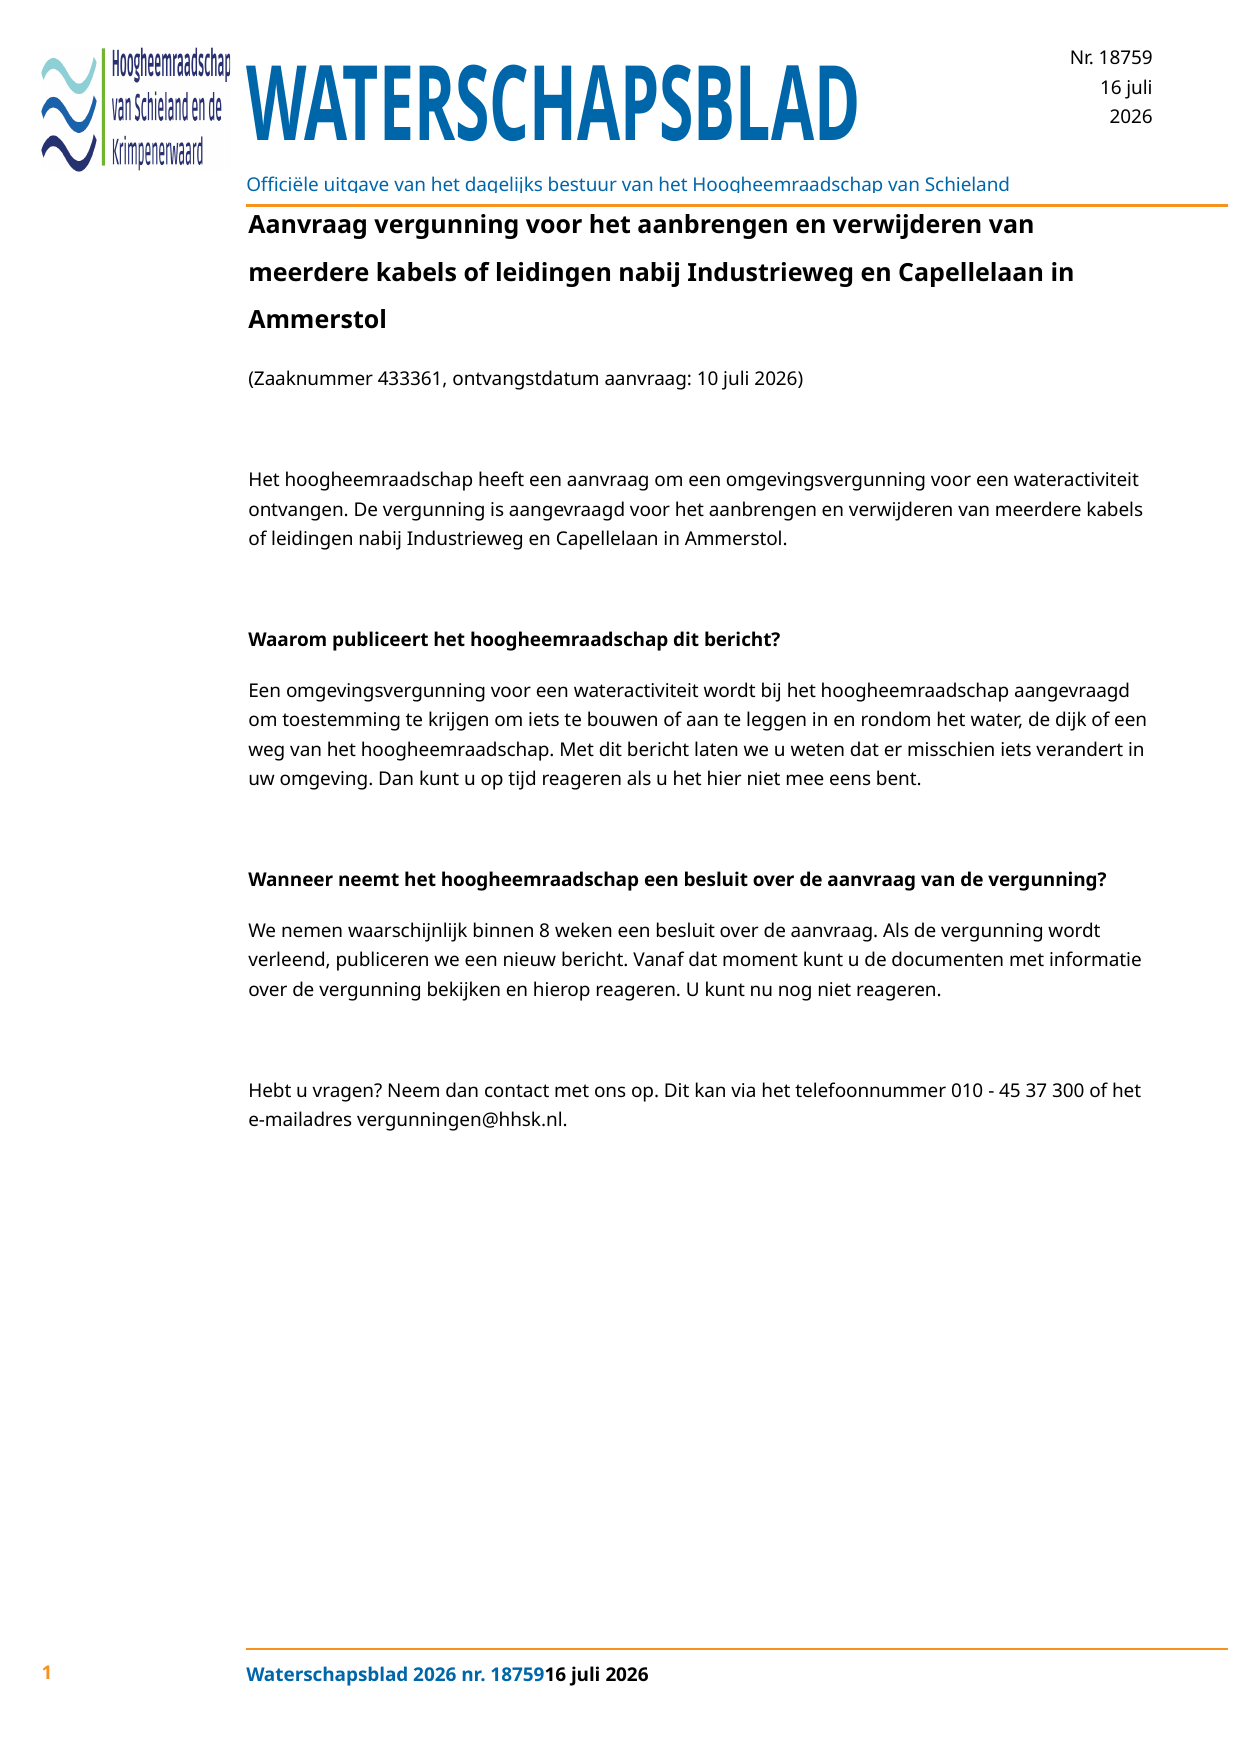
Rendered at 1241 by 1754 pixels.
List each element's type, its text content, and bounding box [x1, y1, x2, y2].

picture [41, 47, 231, 172]
text Een omgevingsvergunning voor een wateractiviteit wordt bij het hoogheemraadschap aangevraagd om toestemming te krijgen om iets te bouwen of aan te leggen in en rondom het water, de dijk of een weg van het hoogheemraadschap. Met dit bericht laten we u weten dat er misschien iets verandert in uw omgeving. Dan kunt u op tijd reageren als u het hier niet mee eens bent. [248, 677, 1152, 791]
text Wanneer neemt het hoogheemraadschap een besluit over de aanvraag van de vergunning? [248, 866, 1152, 892]
text Het hoogheemraadschap heeft een aanvraag om een omgevingsvergunning voor een wateractiviteit ontvangen. De vergunning is aangevraagd voor het aanbrengen en verwijderen van meerdere kabels of leidingen nabij Industrieweg en Capellelaan in Ammerstol. [248, 466, 1152, 551]
text We nemen waarschijnlijk binnen 8 weken een besluit over de aanvraag. Als de vergunning wordt verleend, publiceren we een nieuw bericht. Vanaf dat moment kunt u de documenten met informatie over de vergunning bekijken en hierop reageren. U kunt nu nog niet reageren. [248, 917, 1152, 1002]
text Waarom publiceert het hoogheemraadschap dit bericht? [248, 626, 1152, 652]
text Hebt u vragen? Neem dan contact met ons op. Dit kan via het telefoonnummer 010 - 45 37 300 of het e-mailadres vergunningen@hhsk.nl. [248, 1077, 1152, 1132]
text Aanvraag vergunning voor het aanbrengen en verwijderen van meerdere kabels of leidingen nabij Industrieweg en Capellelaan in Ammerstol [248, 207, 1152, 336]
text (Zaaknummer 433361, ontvangstdatum aanvraag: 10 juli 2026) [248, 366, 1152, 391]
